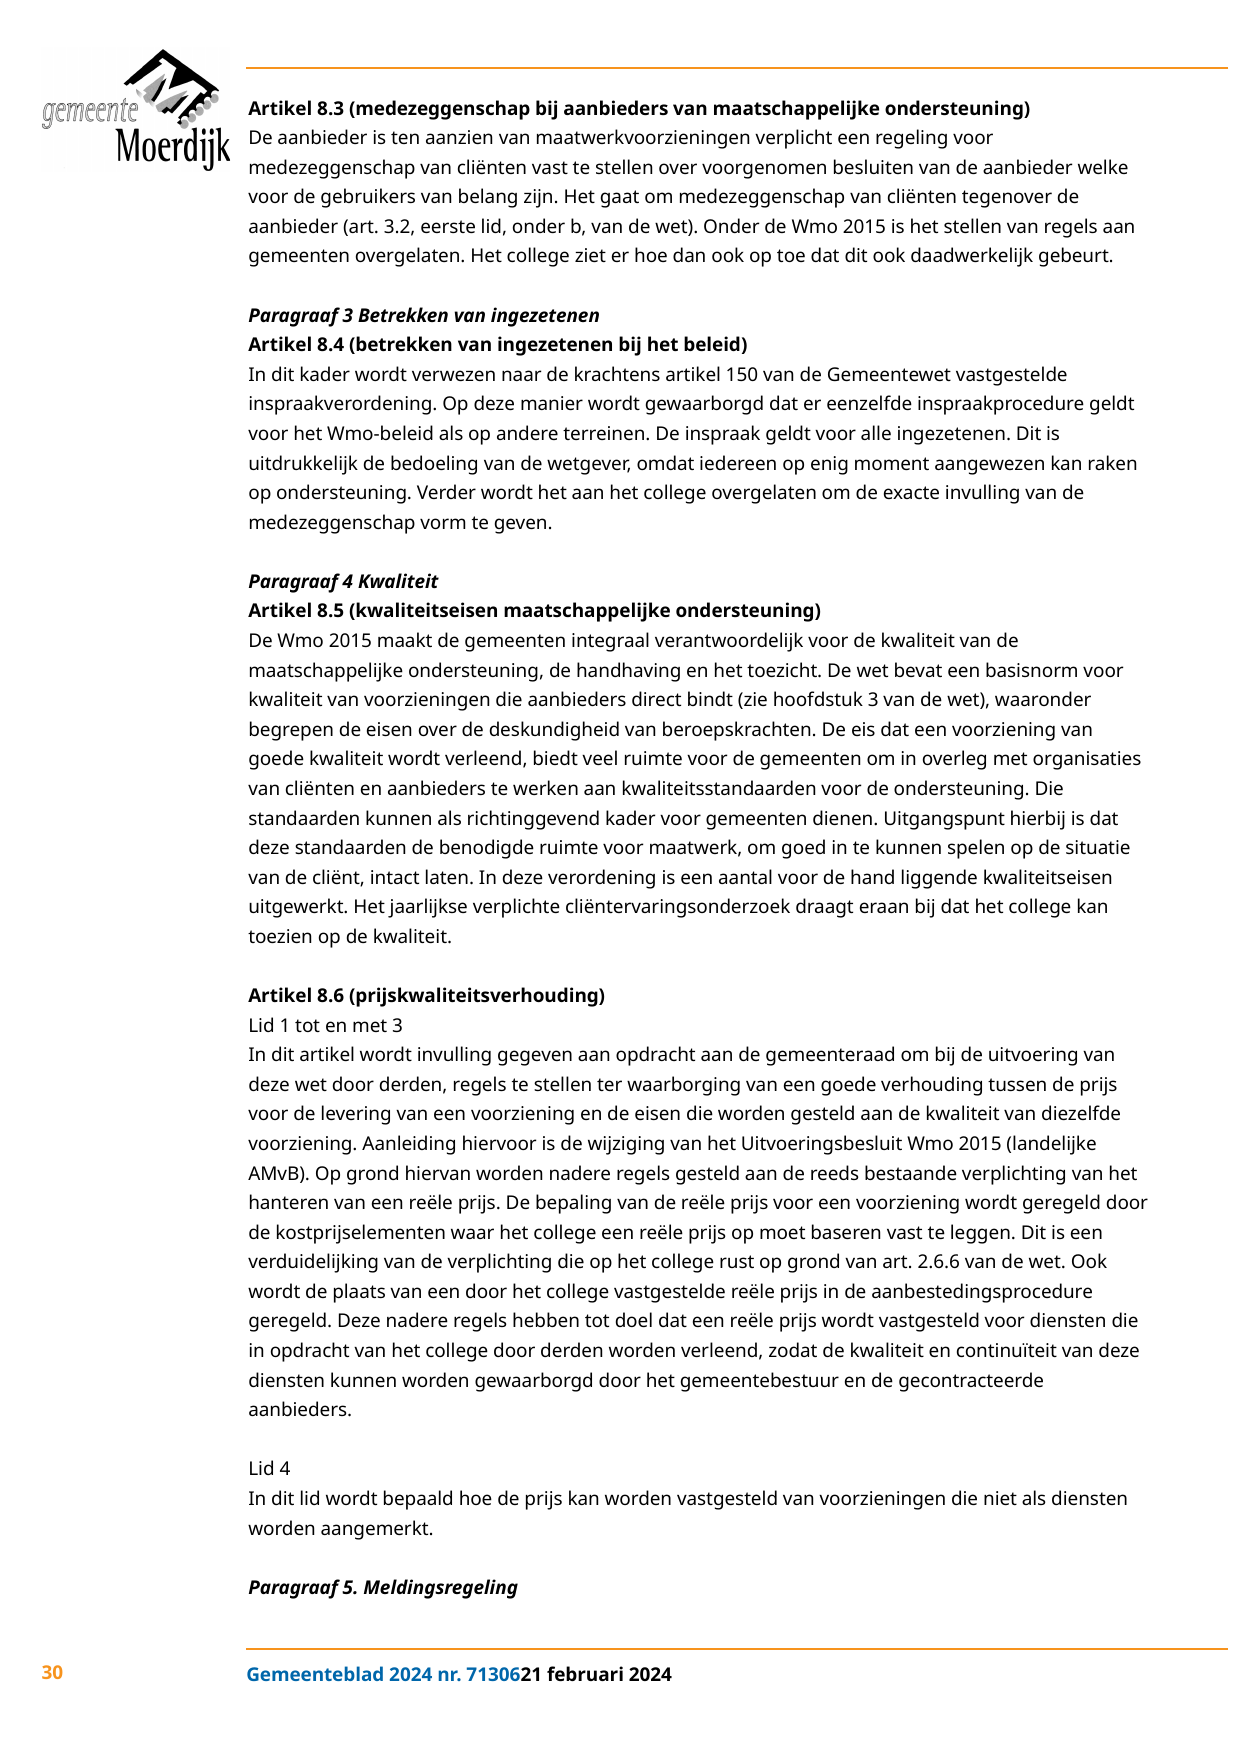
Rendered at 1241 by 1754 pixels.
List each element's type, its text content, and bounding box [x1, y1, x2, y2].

text Paragraaf 4 Kwaliteit [248, 568, 1152, 594]
text In dit artikel wordt invulling gegeven aan opdracht aan de gemeenteraad om bij de uitvoering van deze wet door derden, regels te stellen ter waarborging van een goede verhouding tussen de prijs voor de levering van een voorziening en de eisen die worden gesteld aan de kwaliteit van diezelfde voorziening. Aanleiding hiervoor is de wijziging van het Uitvoeringsbesluit Wmo 2015 (landelijke AMvB). Op grond hiervan worden nadere regels gesteld aan de reeds bestaande verplichting van het hanteren van een reële prijs. De bepaling van de reële prijs voor een voorziening wordt geregeld door de kostprijselementen waar het college een reële prijs op moet baseren vast te leggen. Dit is een verduidelijking van de verplichting die op het college rust op grond van art. 2.6.6 van de wet. Ook wordt de plaats van een door het college vastgestelde reële prijs in de aanbestedingsprocedure geregeld. Deze nadere regels hebben tot doel dat een reële prijs wordt vastgesteld voor diensten die in opdracht van het college door derden worden verleend, zodat de kwaliteit en continuïteit van deze diensten kunnen worden gewaarborgd door het gemeentebestuur en de gecontracteerde aanbieders. [248, 1041, 1152, 1422]
text Artikel 8.4 (betrekken van ingezetenen bij het beleid) [248, 331, 1152, 357]
text In dit lid wordt bepaald hoe de prijs kan worden vastgesteld van voorzieningen die niet als diensten worden aangemerkt. [248, 1485, 1152, 1541]
text Lid 1 tot en met 3 [248, 1012, 1152, 1038]
text Paragraaf 5. Meldingsregeling [248, 1574, 1152, 1600]
text Artikel 8.3 (medezeggenschap bij aanbieders van maatschappelijke ondersteuning) [248, 95, 1152, 121]
picture [41, 47, 231, 172]
text Artikel 8.6 (prijskwaliteitsverhouding) [248, 982, 1152, 1008]
text De Wmo 2015 maakt de gemeenten integraal verantwoordelijk voor de kwaliteit van de maatschappelijke ondersteuning, de handhaving en het toezicht. De wet bevat een basisnorm voor kwaliteit van voorzieningen die aanbieders direct bindt (zie hoofdstuk 3 van de wet), waaronder begrepen de eisen over de deskundigheid van beroepskrachten. De eis dat een voorziening van goede kwaliteit wordt verleend, biedt veel ruimte voor de gemeenten om in overleg met organisaties van cliënten en aanbieders te werken aan kwaliteitsstandaarden voor de ondersteuning. Die standaarden kunnen als richtinggevend kader voor gemeenten dienen. Uitgangspunt hierbij is dat deze standaarden de benodigde ruimte voor maatwerk, om goed in te kunnen spelen op de situatie van de cliënt, intact laten. In deze verordening is een aantal voor de hand liggende kwaliteitseisen uitgewerkt. Het jaarlijkse verplichte cliëntervaringsonderzoek draagt eraan bij dat het college kan toezien op de kwaliteit. [248, 627, 1152, 949]
text In dit kader wordt verwezen naar de krachtens artikel 150 van de Gemeentewet vastgestelde inspraakverordening. Op deze manier wordt gewaarborgd dat er eenzelfde inspraakprocedure geldt voor het Wmo-beleid als op andere terreinen. De inspraak geldt voor alle ingezetenen. Dit is uitdrukkelijk de bedoeling van de wetgever, omdat iedereen op enig moment aangewezen kan raken op ondersteuning. Verder wordt het aan het college overgelaten om de exacte invulling van de medezeggenschap vorm te geven. [248, 361, 1152, 535]
text De aanbieder is ten aanzien van maatwerkvoorzieningen verplicht een regeling voor medezeggenschap van cliënten vast te stellen over voorgenomen besluiten van de aanbieder welke voor de gebruikers van belang zijn. Het gaat om medezeggenschap van cliënten tegenover de aanbieder (art. 3.2, eerste lid, onder b, van de wet). Onder de Wmo 2015 is het stellen van regels aan gemeenten overgelaten. Het college ziet er hoe dan ook op toe dat dit ook daadwerkelijk gebeurt. [248, 124, 1152, 268]
text Paragraaf 3 Betrekken van ingezetenen [248, 302, 1152, 328]
text Artikel 8.5 (kwaliteitseisen maatschappelijke ondersteuning) [248, 598, 1152, 623]
text Lid 4 [248, 1456, 1152, 1481]
